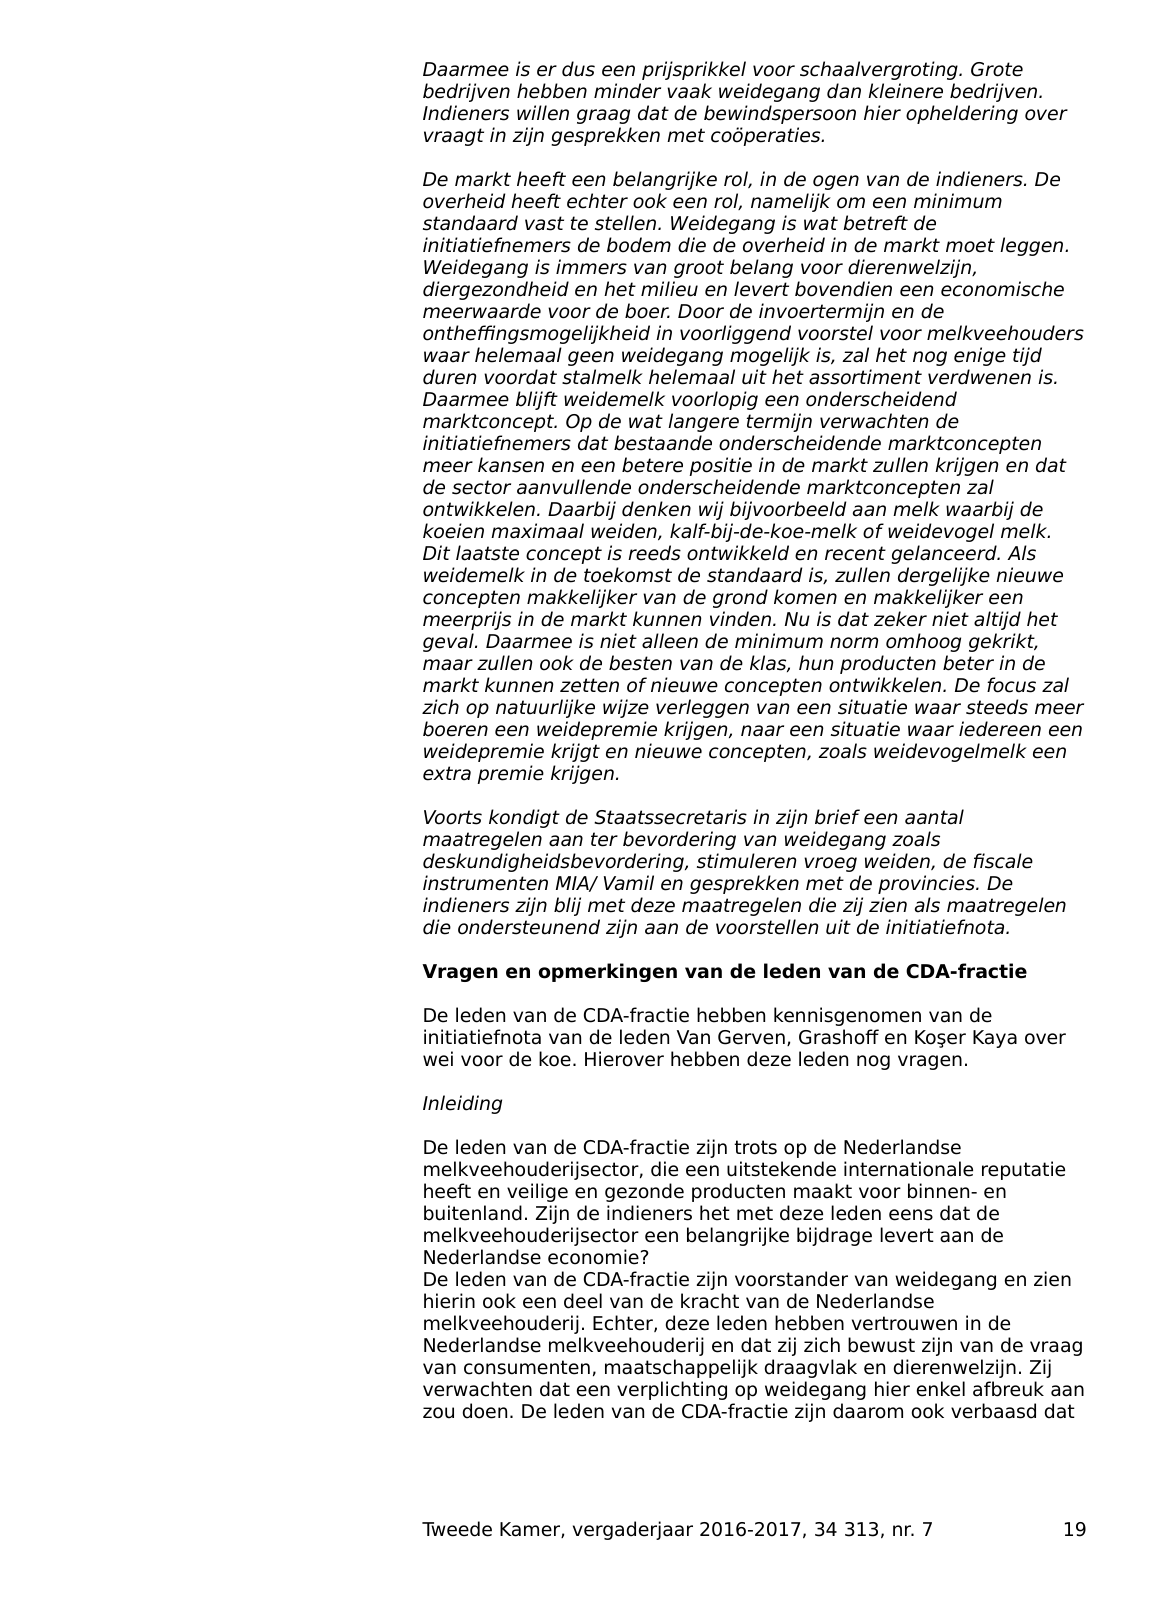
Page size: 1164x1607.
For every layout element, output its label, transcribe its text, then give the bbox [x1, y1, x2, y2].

text Voorts kondigt de Staatssecretaris in zijn brief een aantal maatregelen aan ter bevordering van weidegang zoals deskundigheidsbevordering, stimuleren vroeg weiden, de fiscale instrumenten MIA/ Vamil en gesprekken met de provincies. De indieners zijn blij met deze maatregelen die zij zien als maatregelen die ondersteunend zijn aan de voorstellen uit de initiatiefnota. [422, 807, 1087, 939]
text De leden van de CDA-fractie zijn voorstander van weidegang en zien hierin ook een deel van de kracht van de Nederlandse melkveehouderij. Echter, deze leden hebben vertrouwen in de Nederlandse melkveehouderij en dat zij zich bewust zijn van de vraag van consumenten, maatschappelijk draagvlak en dierenwelzijn. Zij verwachten dat een verplichting op weidegang hier enkel afbreuk aan zou doen. De leden van de CDA-fractie zijn daarom ook verbaasd dat [422, 1269, 1087, 1423]
text De markt heeft een belangrijke rol, in de ogen van de indieners. De overheid heeft echter ook een rol, namelijk om een minimum standaard vast te stellen. Weidegang is wat betreft de initiatiefnemers de bodem die de overheid in de markt moet leggen. Weidegang is immers van groot belang voor dierenwelzijn, diergezondheid en het milieu en levert bovendien een economische meerwaarde voor de boer. Door de invoertermijn en de ontheffingsmogelijkheid in voorliggend voorstel voor melkveehouders waar helemaal geen weidegang mogelijk is, zal het nog enige tijd duren voordat stalmelk helemaal uit het assortiment verdwenen is. Daarmee blijft weidemelk voorlopig een onderscheidend marktconcept. Op de wat langere termijn verwachten de initiatiefnemers dat bestaande onderscheidende marktconcepten meer kansen en een betere positie in de markt zullen krijgen en dat de sector aanvullende onderscheidende marktconcepten zal ontwikkelen. Daarbij denken wij bijvoorbeeld aan melk waarbij de koeien maximaal weiden, kalf-bij-de-koe-melk of weidevogel melk. Dit laatste concept is reeds ontwikkeld en recent gelanceerd. Als weidemelk in de toekomst de standaard is, zullen dergelijke nieuwe concepten makkelijker van de grond komen en makkelijker een meerprijs in de markt kunnen vinden. Nu is dat zeker niet altijd het geval. Daarmee is niet alleen de minimum norm omhoog gekrikt, maar zullen ook de besten van de klas, hun producten beter in de markt kunnen zetten of nieuwe concepten ontwikkelen. De focus zal zich op natuurlijke wijze verleggen van een situatie waar steeds meer boeren een weidepremie krijgen, naar een situatie waar iedereen een weidepremie krijgt en nieuwe concepten, zoals weidevogelmelk een extra premie krijgen. [422, 169, 1087, 784]
subtitle Inleiding [422, 1093, 1087, 1115]
text De leden van de CDA-fractie hebben kennisgenomen van de initiatiefnota van de leden Van Gerven, Grashoff en Koşer Kaya over wei voor de koe. Hierover hebben deze leden nog vragen. [422, 1005, 1087, 1071]
subtitle Vragen en opmerkingen van de leden van de CDA-fractie [422, 961, 1087, 983]
text Daarmee is er dus een prijsprikkel voor schaalvergroting. Grote bedrijven hebben minder vaak weidegang dan kleinere bedrijven. Indieners willen graag dat de bewindspersoon hier opheldering over vraagt in zijn gesprekken met coöperaties. [422, 59, 1087, 147]
text De leden van de CDA-fractie zijn trots op de Nederlandse melkveehouderijsector, die een uitstekende internationale reputatie heeft en veilige en gezonde producten maakt voor binnen- en buitenland. Zijn de indieners het met deze leden eens dat de melkveehouderijsector een belangrijke bijdrage levert aan de Nederlandse economie? [422, 1137, 1087, 1269]
